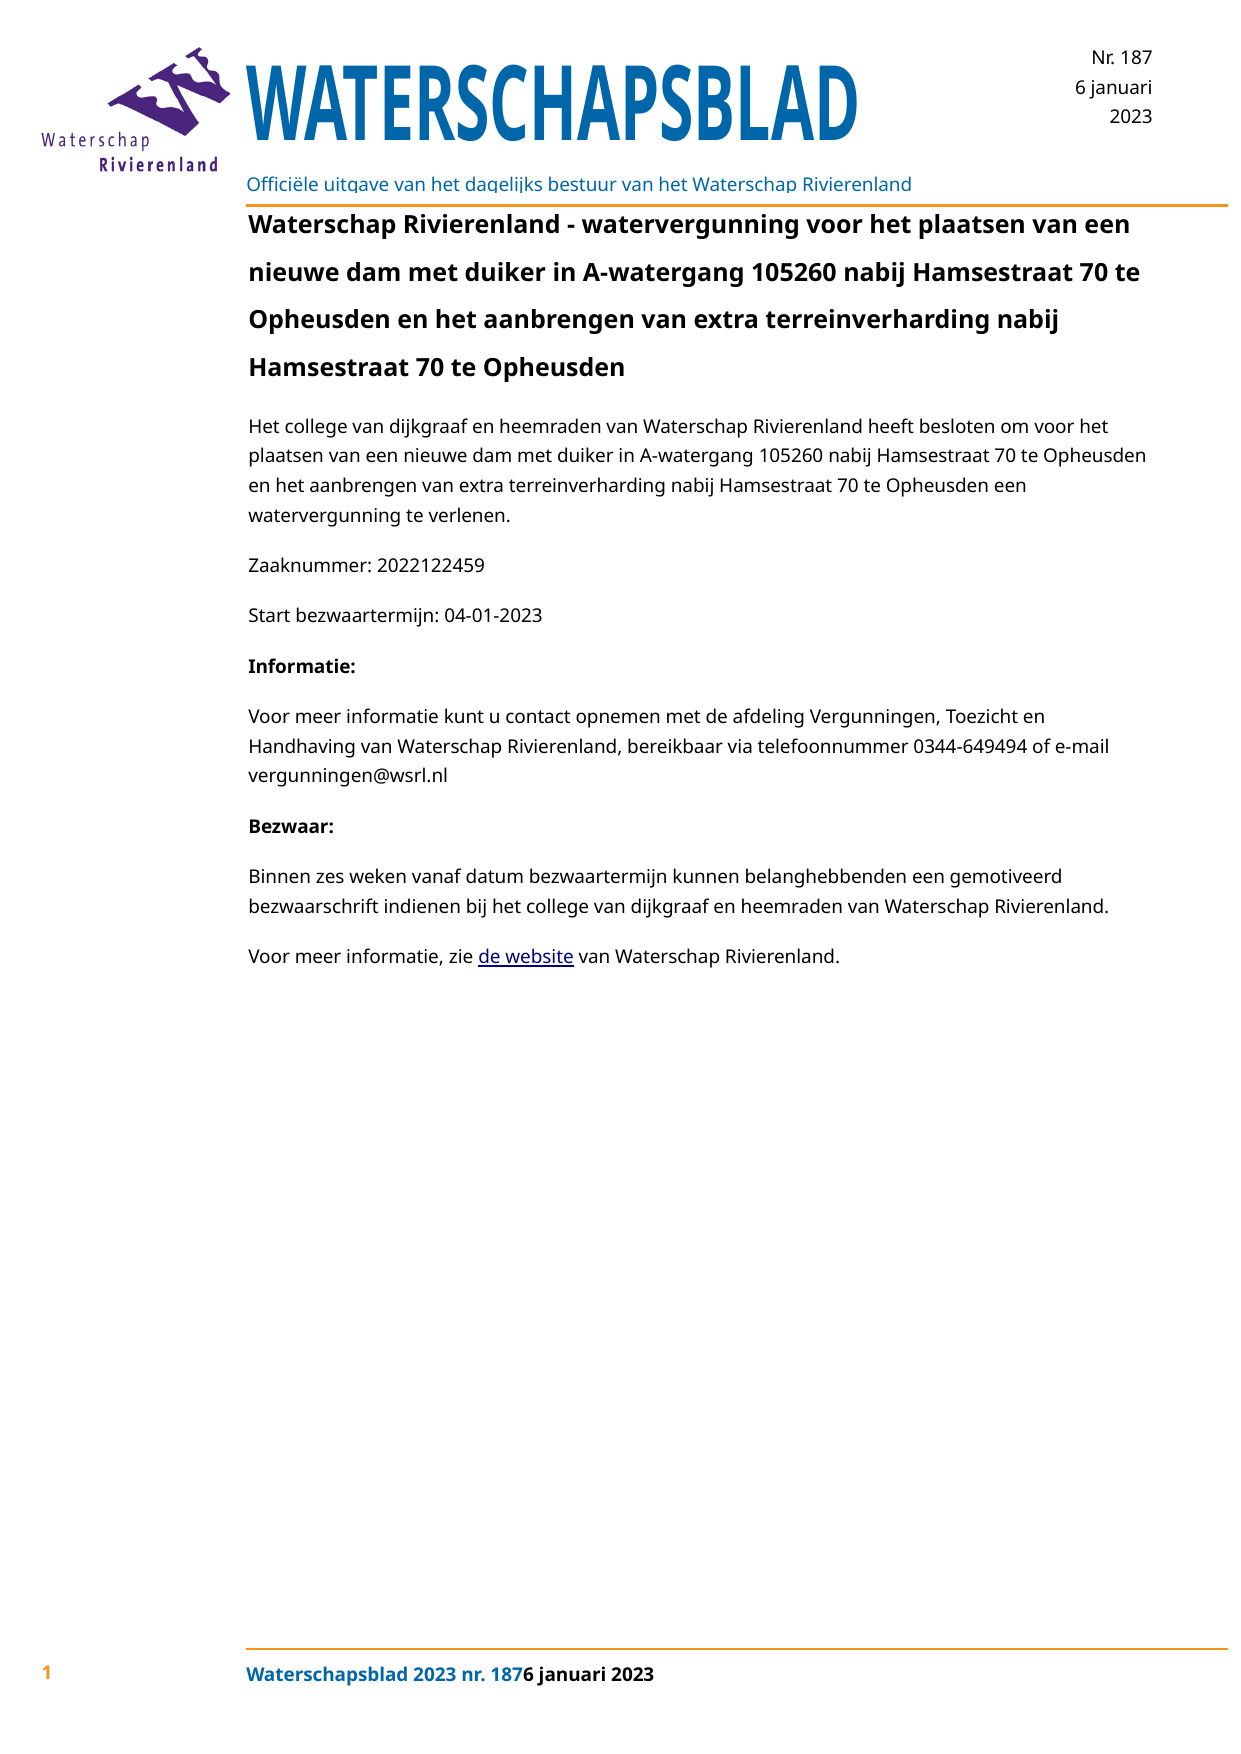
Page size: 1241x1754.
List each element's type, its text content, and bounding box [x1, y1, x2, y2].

picture [41, 47, 231, 172]
text Binnen zes weken vanaf datum bezwaartermijn kunnen belanghebbenden een gemotiveerd bezwaarschrift indienen bij het college van dijkgraaf en heemraden van Waterschap Rivierenland. [248, 863, 1152, 919]
text Waterschap Rivierenland - watervergunning voor het plaatsen van een nieuwe dam met duiker in A-watergang 105260 nabij Hamsestraat 70 te Opheusden en het aanbrengen van extra terreinverharding nabij Hamsestraat 70 te Opheusden [248, 207, 1152, 384]
text Informatie: [248, 653, 1152, 679]
text Start bezwaartermijn: 04-01-2023 [248, 603, 1152, 628]
text Bezwaar: [248, 813, 1152, 839]
text Zaaknummer: 2022122459 [248, 552, 1152, 578]
text Voor meer informatie kunt u contact opnemen met de afdeling Vergunningen, Toezicht en Handhaving van Waterschap Rivierenland, bereikbaar via telefoonnummer 0344-649494 of e-mail vergunningen@wsrl.nl [248, 703, 1152, 788]
text Voor meer informatie, zie de website van Waterschap Rivierenland. [248, 943, 1152, 969]
text Het college van dijkgraaf en heemraden van Waterschap Rivierenland heeft besloten om voor het plaatsen van een nieuwe dam met duiker in A-watergang 105260 nabij Hamsestraat 70 te Opheusden en het aanbrengen van extra terreinverharding nabij Hamsestraat 70 te Opheusden een watervergunning te verlenen. [248, 413, 1152, 528]
